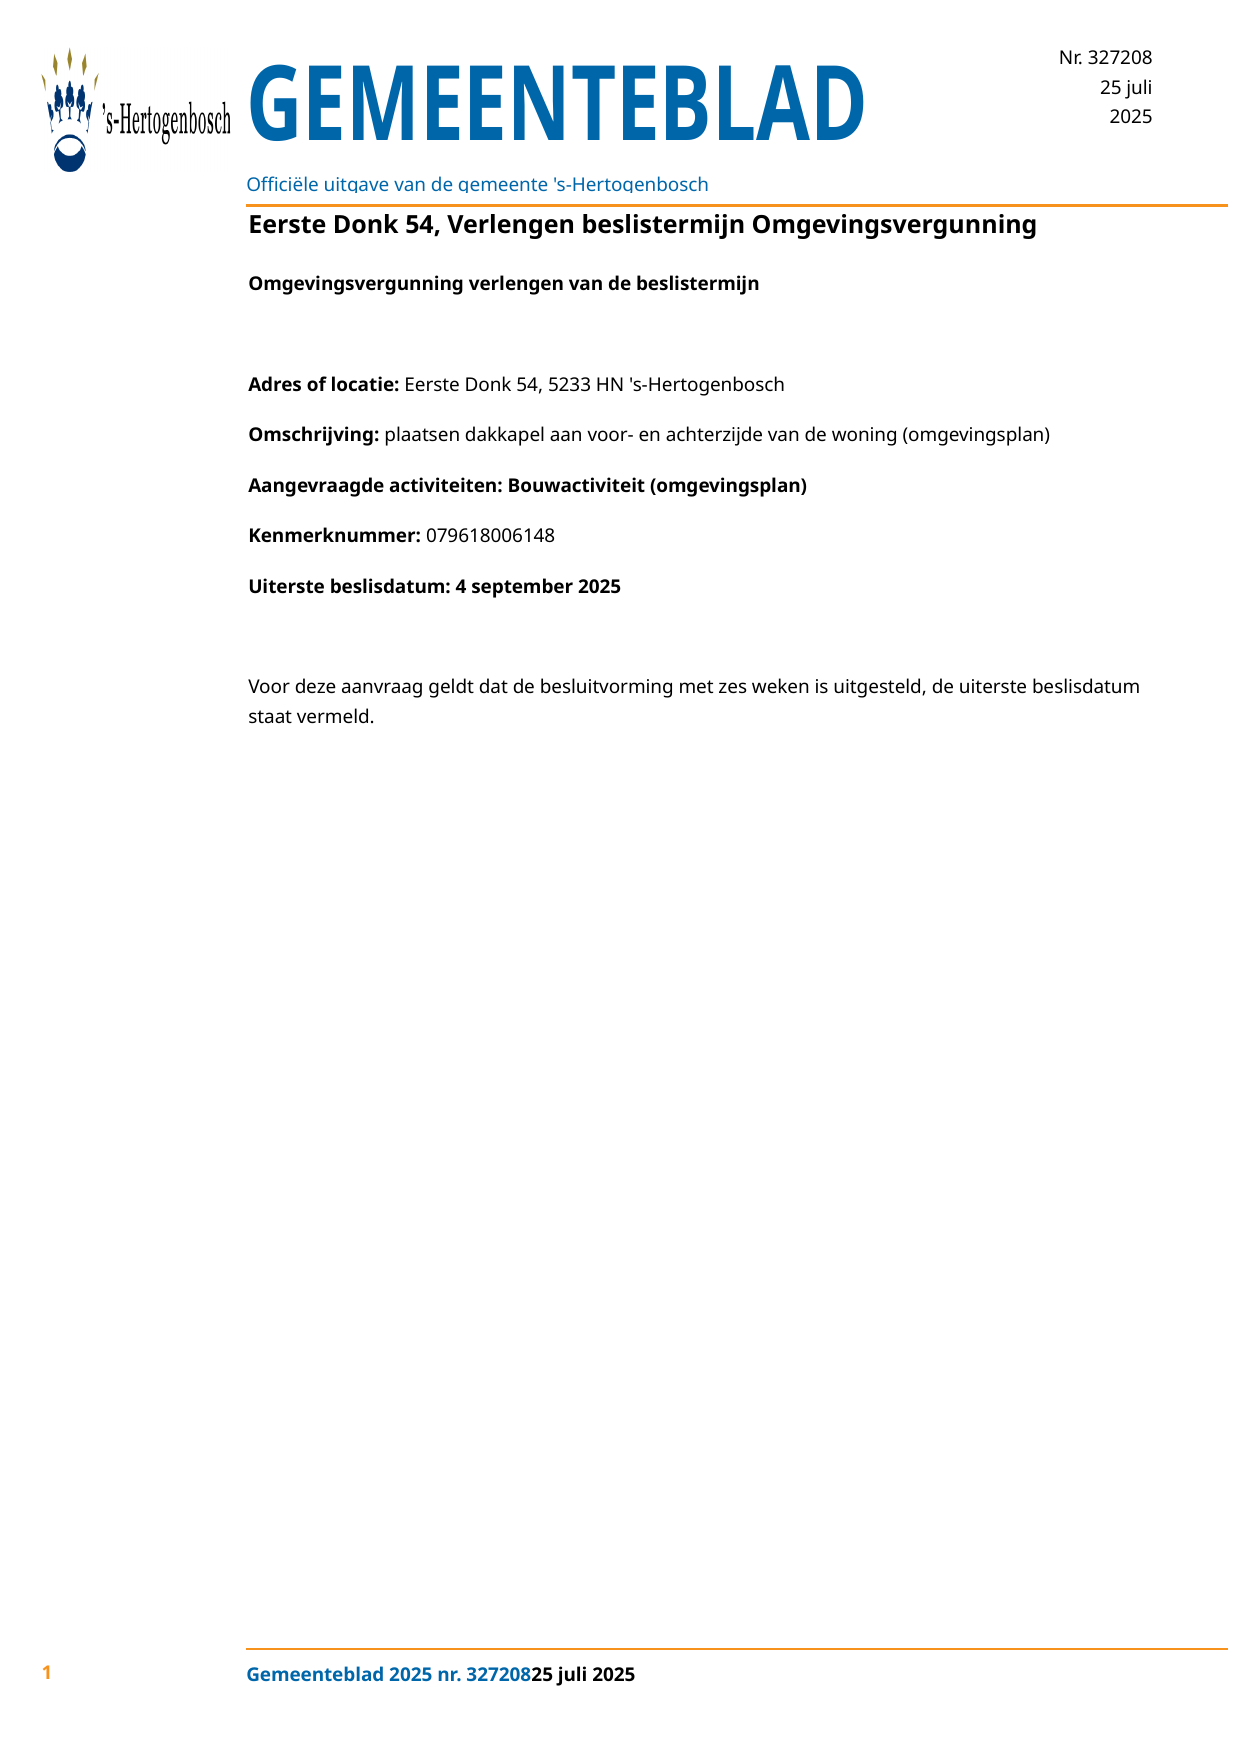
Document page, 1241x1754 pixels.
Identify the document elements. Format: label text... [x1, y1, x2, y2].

text Kenmerknummer: 079618006148 [248, 522, 1152, 548]
text Omschrijving: plaatsen dakkapel aan voor- en achterzijde van de woning (omgevingsplan) [248, 422, 1152, 447]
text Omgevingsvergunning verlengen van de beslistermijn [248, 270, 1152, 296]
text Uiterste beslisdatum: 4 september 2025 [248, 573, 1152, 598]
text Adres of locatie: Eerste Donk 54, 5233 HN 's-Hertogenbosch [248, 371, 1152, 397]
text Aangevraagde activiteiten: Bouwactiviteit (omgevingsplan) [248, 472, 1152, 498]
text Eerste Donk 54, Verlengen beslistermijn Omgevingsvergunning [248, 207, 1152, 241]
picture [41, 47, 231, 172]
text Voor deze aanvraag geldt dat de besluitvorming met zes weken is uitgesteld, de uiterste beslisdatum staat vermeld. [248, 674, 1152, 729]
